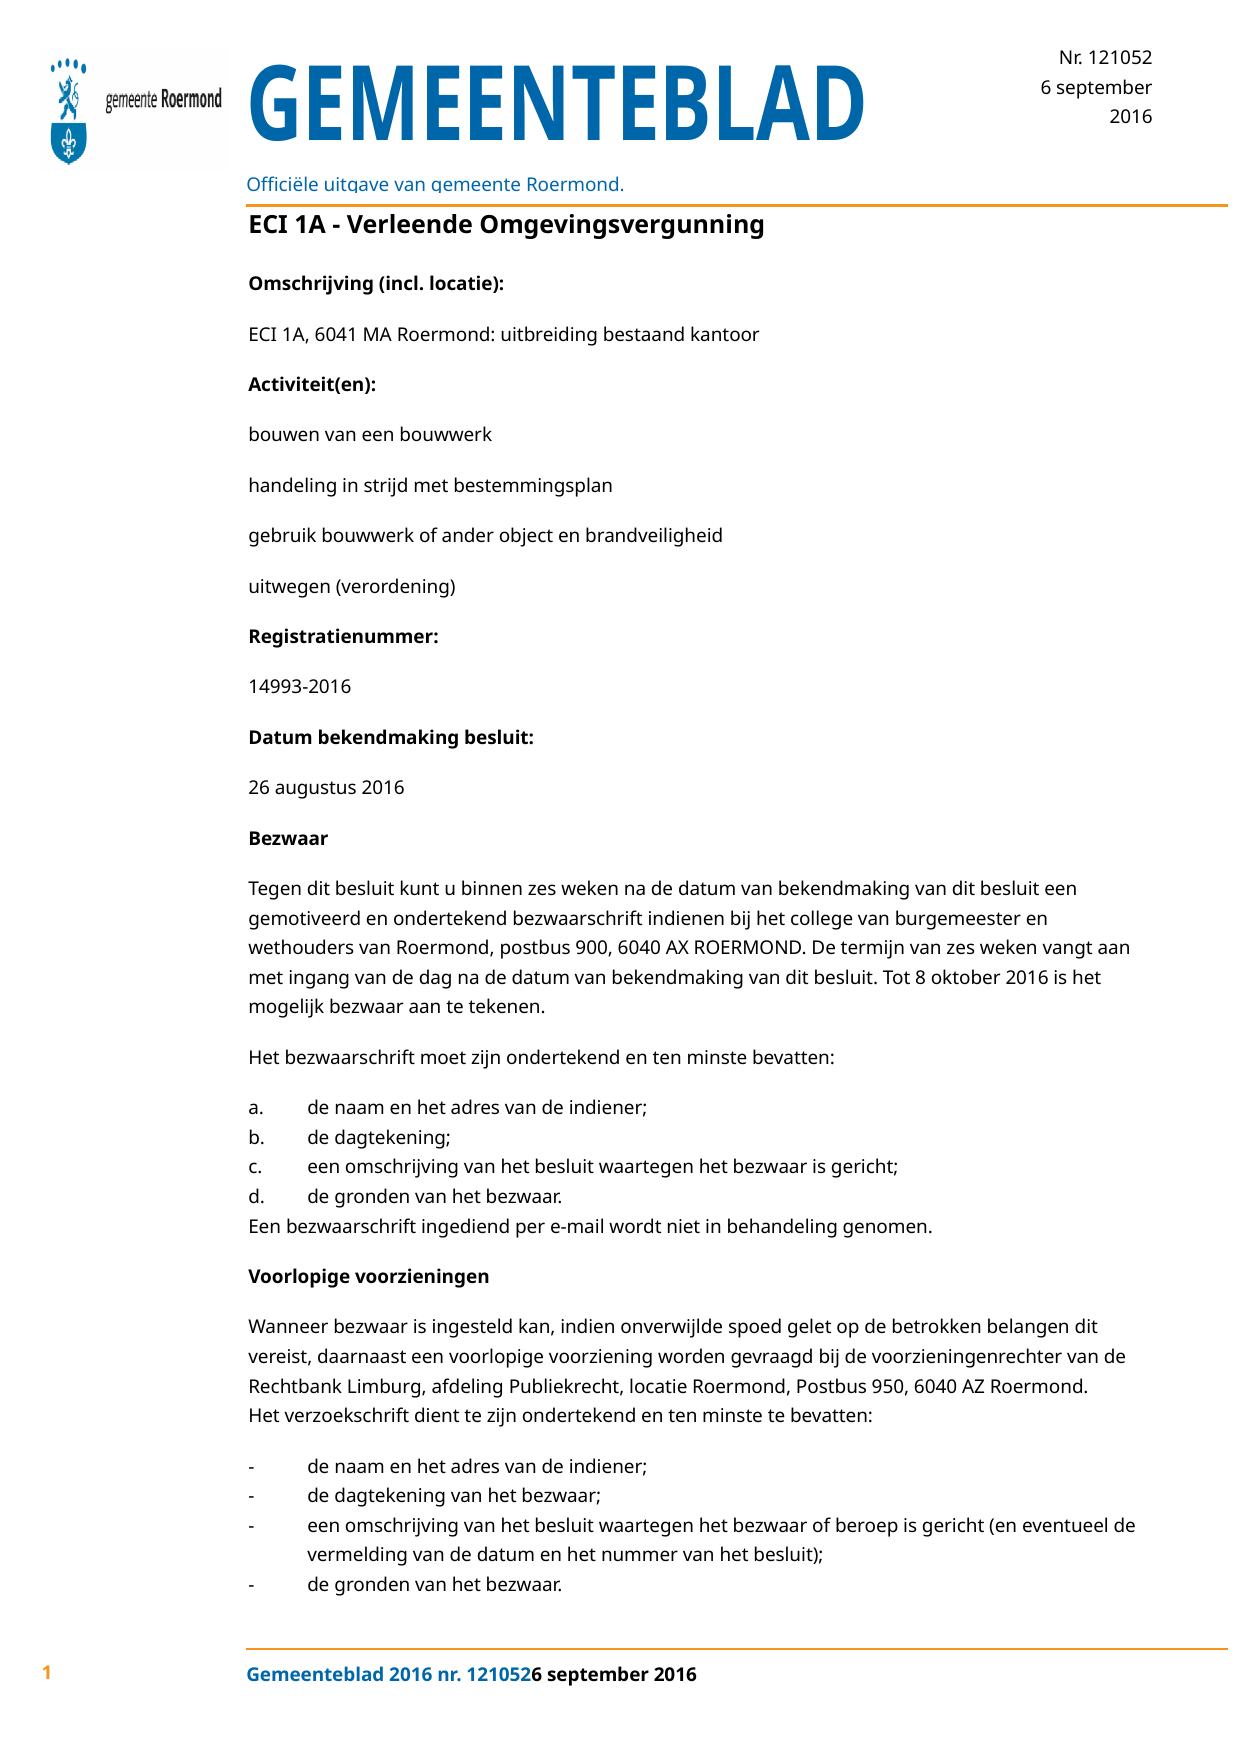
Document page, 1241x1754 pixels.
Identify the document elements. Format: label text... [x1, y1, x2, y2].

list de dagtekening; [248, 1124, 1152, 1150]
text Datum bekendmaking besluit: [248, 724, 1152, 750]
text handeling in strijd met bestemmingsplan [248, 472, 1152, 498]
text uitwegen (verordening) [248, 573, 1152, 598]
text Voorlopige voorzieningen [248, 1263, 1152, 1289]
text 14993-2016 [248, 674, 1152, 699]
list de naam en het adres van de indiener; [248, 1453, 1152, 1478]
text Registratienummer: [248, 623, 1152, 649]
text Bezwaar [248, 825, 1152, 851]
text gebruik bouwwerk of ander object en brandveiligheid [248, 522, 1152, 548]
list de gronden van het bezwaar. [248, 1183, 1152, 1209]
list een omschrijving van het besluit waartegen het bezwaar of beroep is gericht (en eventueel de vermelding van de datum en het nummer van het besluit); [248, 1512, 1152, 1567]
text Tegen dit besluit kunt u binnen zes weken na de datum van bekendmaking van dit besluit een gemotiveerd en ondertekend bezwaarschrift indienen bij het college van burgemeester en wethouders van Roermond, postbus 900, 6040 AX ROERMOND. De termijn van zes weken vangt aan met ingang van de dag na de datum van bekendmaking van dit besluit. Tot 8 oktober 2016 is het mogelijk bezwaar aan te tekenen. [248, 875, 1152, 1019]
list de gronden van het bezwaar. [248, 1571, 1152, 1597]
text 26 augustus 2016 [248, 774, 1152, 800]
text Het bezwaarschrift moet zijn ondertekend en ten minste bevatten: [248, 1044, 1152, 1070]
text Wanneer bezwaar is ingesteld kan, indien onverwijlde spoed gelet op de betrokken belangen dit vereist, daarnaast een voorlopige voorziening worden gevraagd bij de voorzieningenrechter van de Rechtbank Limburg, afdeling Publiekrecht, locatie Roermond, Postbus 950, 6040 AZ Roermond. Het verzoekschrift dient te zijn ondertekend en ten minste te bevatten: [248, 1314, 1152, 1428]
list de dagtekening van het bezwaar; [248, 1482, 1152, 1508]
list de naam en het adres van de indiener; [248, 1094, 1152, 1120]
picture [41, 47, 231, 172]
text bouwen van een bouwwerk [248, 422, 1152, 447]
text Omschrijving (incl. locatie): [248, 270, 1152, 296]
text Een bezwaarschrift ingediend per e-mail wordt niet in behandeling genomen. [248, 1213, 1152, 1238]
list een omschrijving van het besluit waartegen het bezwaar is gericht; [248, 1154, 1152, 1179]
text Activiteit(en): [248, 371, 1152, 397]
text ECI 1A - Verleende Omgevingsvergunning [248, 207, 1152, 241]
text ECI 1A, 6041 MA Roermond: uitbreiding bestaand kantoor [248, 321, 1152, 346]
